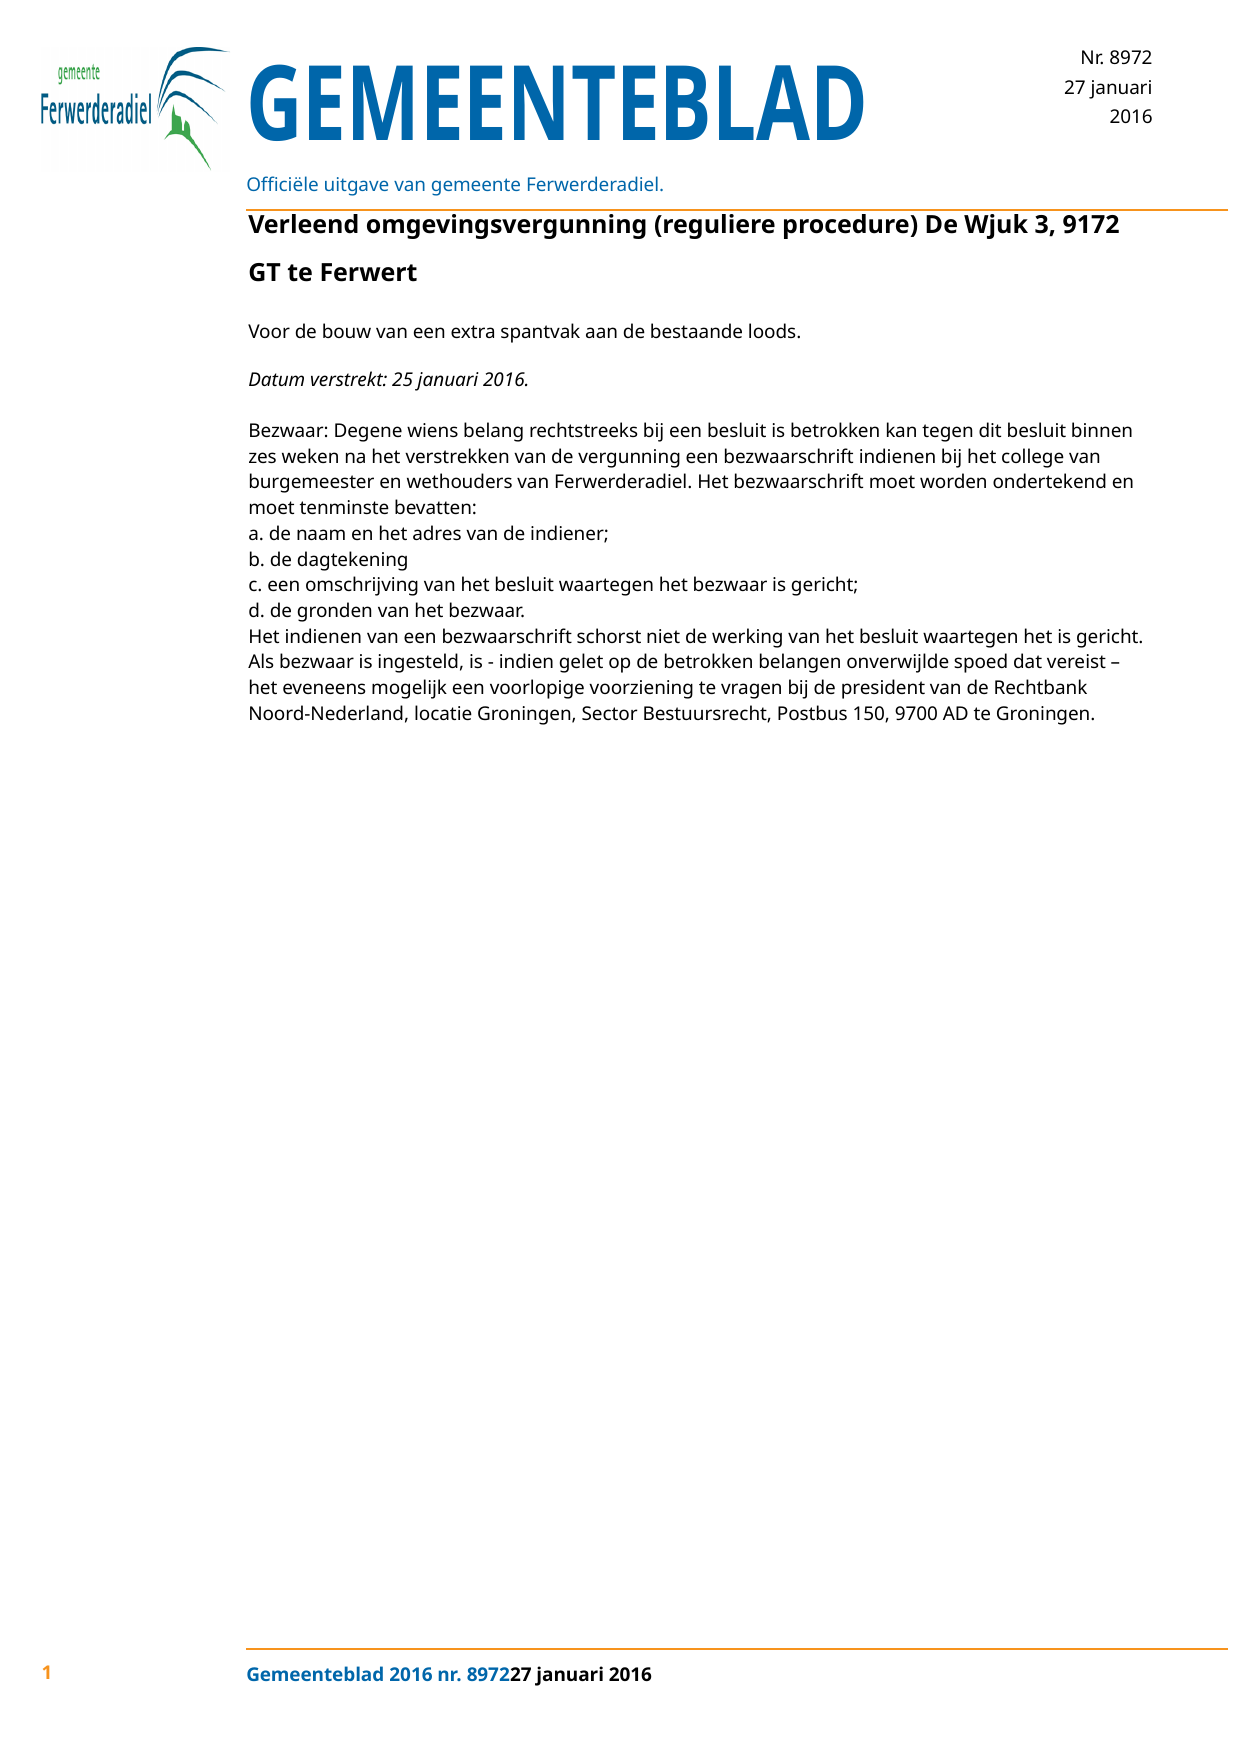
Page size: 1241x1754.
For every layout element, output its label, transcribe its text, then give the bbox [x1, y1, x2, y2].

text Verleend omgevingsvergunning (reguliere procedure) De Wjuk 3, 9172 GT te Ferwert [248, 211, 1152, 288]
text b. de dagtekening [248, 546, 1152, 572]
text Datum verstrekt: 25 januari 2016. [248, 366, 1152, 391]
text d. de gronden van het bezwaar. [248, 597, 1152, 623]
text c. een omschrijving van het besluit waartegen het bezwaar is gericht; [248, 572, 1152, 597]
text Voor de bouw van een extra spantvak aan de bestaande loods. [248, 318, 1152, 344]
picture [41, 47, 231, 172]
text Bezwaar: Degene wiens belang rechtstreeks bij een besluit is betrokken kan tegen dit besluit binnen zes weken na het verstrekken van de vergunning een bezwaarschrift indienen bij het college van burgemeester en wethouders van Ferwerderadiel. Het bezwaarschrift moet worden ondertekend en moet tenminste bevatten: [248, 417, 1152, 520]
text a. de naam en het adres van de indiener; [248, 520, 1152, 546]
text Het indienen van een bezwaarschrift schorst niet de werking van het besluit waartegen het is gericht. Als bezwaar is ingesteld, is - indien gelet op de betrokken belangen onverwijlde spoed dat vereist – het eveneens mogelijk een voorlopige voorziening te vragen bij de president van de Rechtbank Noord-Nederland, locatie Groningen, Sector Bestuursrecht, Postbus 150, 9700 AD te Groningen. [248, 623, 1152, 726]
